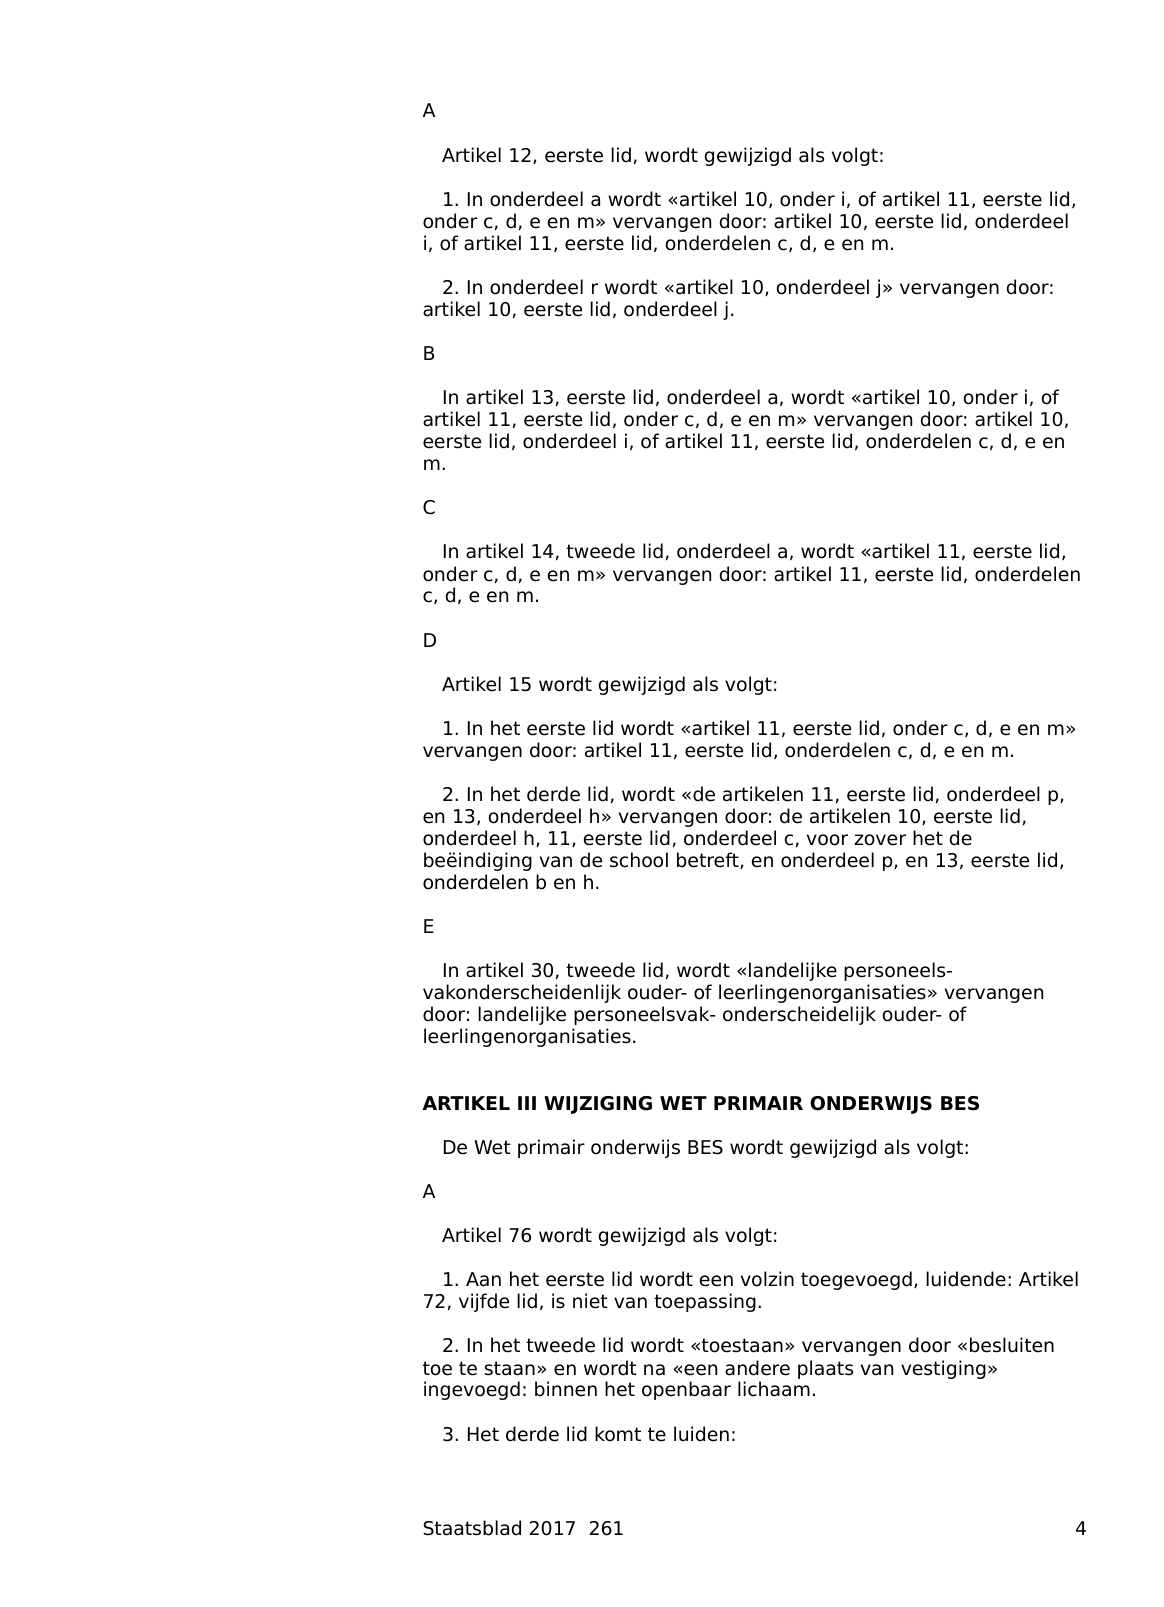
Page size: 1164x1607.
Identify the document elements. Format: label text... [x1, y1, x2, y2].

text B [422, 343, 1087, 365]
text 1. Aan het eerste lid wordt een volzin toegevoegd, luidende: Artikel 72, vijfde lid, is niet van toepassing. [422, 1269, 1087, 1313]
text 1. In onderdeel a wordt «artikel 10, onder i, of artikel 11, eerste lid, onder c, d, e en m» vervangen door: artikel 10, eerste lid, onderdeel i, of artikel 11, eerste lid, onderdelen c, d, e en m. [422, 189, 1087, 255]
text Artikel 15 wordt gewijzigd als volgt: [422, 674, 1087, 696]
text 3. Het derde lid komt te luiden: [422, 1423, 1087, 1446]
text C [422, 497, 1087, 519]
text D [422, 629, 1087, 652]
text E [422, 916, 1087, 938]
text Artikel 12, eerste lid, wordt gewijzigd als volgt: [422, 144, 1087, 167]
text In artikel 30, tweede lid, wordt «landelijke personeels- vakonderscheidenlijk ouder- of leerlingenorganisaties» vervangen door: landelijke personeelsvak- onderscheidelijk ouder- of leerlingenorganisaties. [422, 960, 1087, 1048]
text Artikel 76 wordt gewijzigd als volgt: [422, 1225, 1087, 1247]
subtitle ARTIKEL III WIJZIGING WET PRIMAIR ONDERWIJS BES [422, 1093, 1087, 1114]
text 2. In het tweede lid wordt «toestaan» vervangen door «besluiten toe te staan» en wordt na «een andere plaats van vestiging» ingevoegd: binnen het openbaar lichaam. [422, 1335, 1087, 1401]
text 2. In onderdeel r wordt «artikel 10, onderdeel j» vervangen door: artikel 10, eerste lid, onderdeel j. [422, 277, 1087, 321]
text A [422, 1181, 1087, 1203]
text De Wet primair onderwijs BES wordt gewijzigd als volgt: [422, 1137, 1087, 1159]
text 1. In het eerste lid wordt «artikel 11, eerste lid, onder c, d, e en m» vervangen door: artikel 11, eerste lid, onderdelen c, d, e en m. [422, 718, 1087, 762]
text 2. In het derde lid, wordt «de artikelen 11, eerste lid, onderdeel p, en 13, onderdeel h» vervangen door: de artikelen 10, eerste lid, onderdeel h, 11, eerste lid, onderdeel c, voor zover het de beëindiging van de school betreft, en onderdeel p, en 13, eerste lid, onderdelen b en h. [422, 784, 1087, 894]
text A [422, 100, 1087, 122]
text In artikel 13, eerste lid, onderdeel a, wordt «artikel 10, onder i, of artikel 11, eerste lid, onder c, d, e en m» vervangen door: artikel 10, eerste lid, onderdeel i, of artikel 11, eerste lid, onderdelen c, d, e en m. [422, 387, 1087, 475]
text In artikel 14, tweede lid, onderdeel a, wordt «artikel 11, eerste lid, onder c, d, e en m» vervangen door: artikel 11, eerste lid, onderdelen c, d, e en m. [422, 541, 1087, 607]
